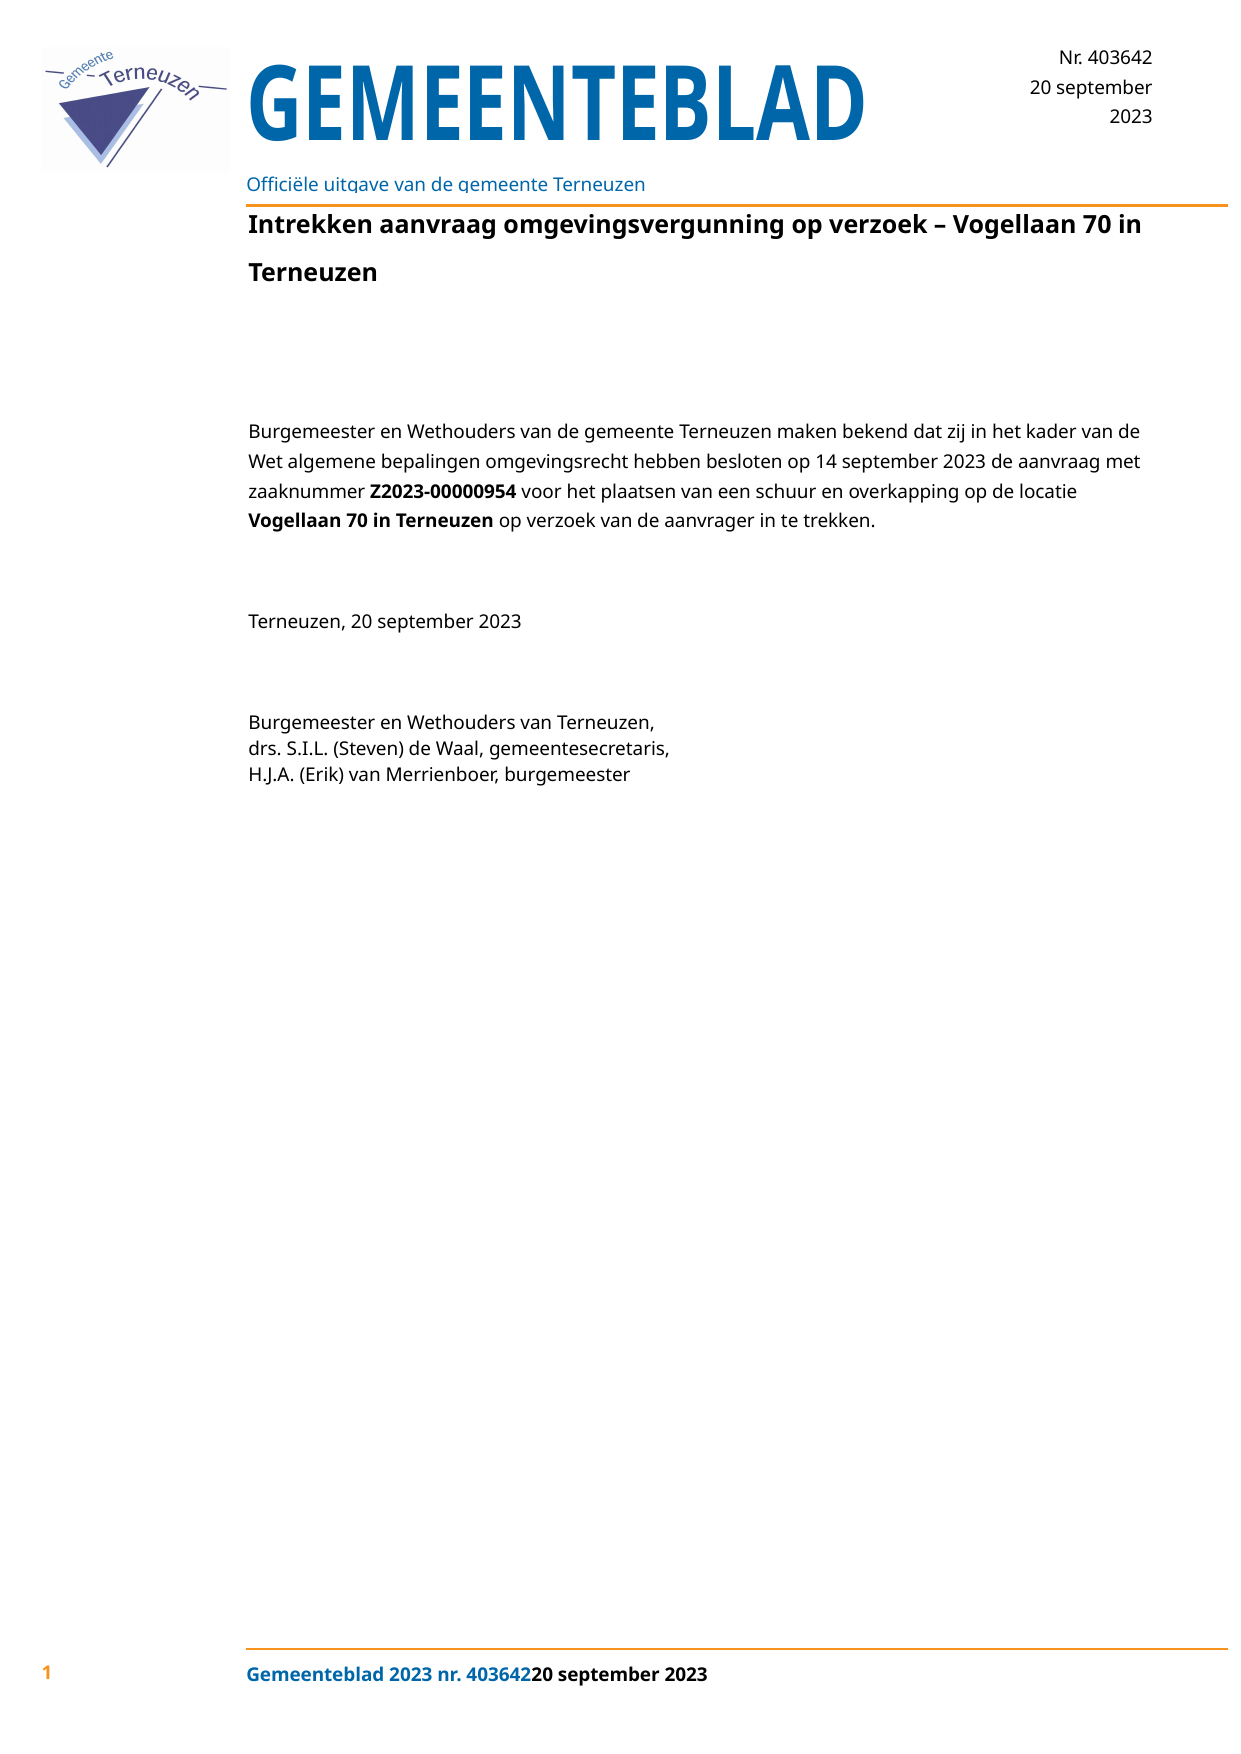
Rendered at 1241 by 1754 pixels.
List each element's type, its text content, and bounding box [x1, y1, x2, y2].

table_cell [700, 786, 1152, 812]
table_cell H.J.A. (Erik) van Merrienboer, burgemeester [248, 761, 1152, 786]
picture [41, 47, 231, 172]
table_cell [248, 786, 700, 812]
table_header Burgemeester en Wethouders van Terneuzen, [248, 709, 1152, 735]
table_cell [700, 735, 1152, 761]
text Intrekken aanvraag omgevingsvergunning op verzoek – Vogellaan 70 in Terneuzen [248, 207, 1152, 288]
table_cell drs. S.I.L. (Steven) de Waal, gemeentesecretaris, [248, 735, 700, 761]
text Terneuzen, 20 september 2023 [248, 608, 1152, 634]
text Burgemeester en Wethouders van de gemeente Terneuzen maken bekend dat zij in het kader van de Wet algemene bepalingen omgevingsrecht hebben besloten op 14 september 2023 de aanvraag met zaaknummer Z2023-00000954 voor het plaatsen van een schuur en overkapping op de locatie Vogellaan 70 in Terneuzen op verzoek van de aanvrager in te trekken. [248, 419, 1152, 533]
